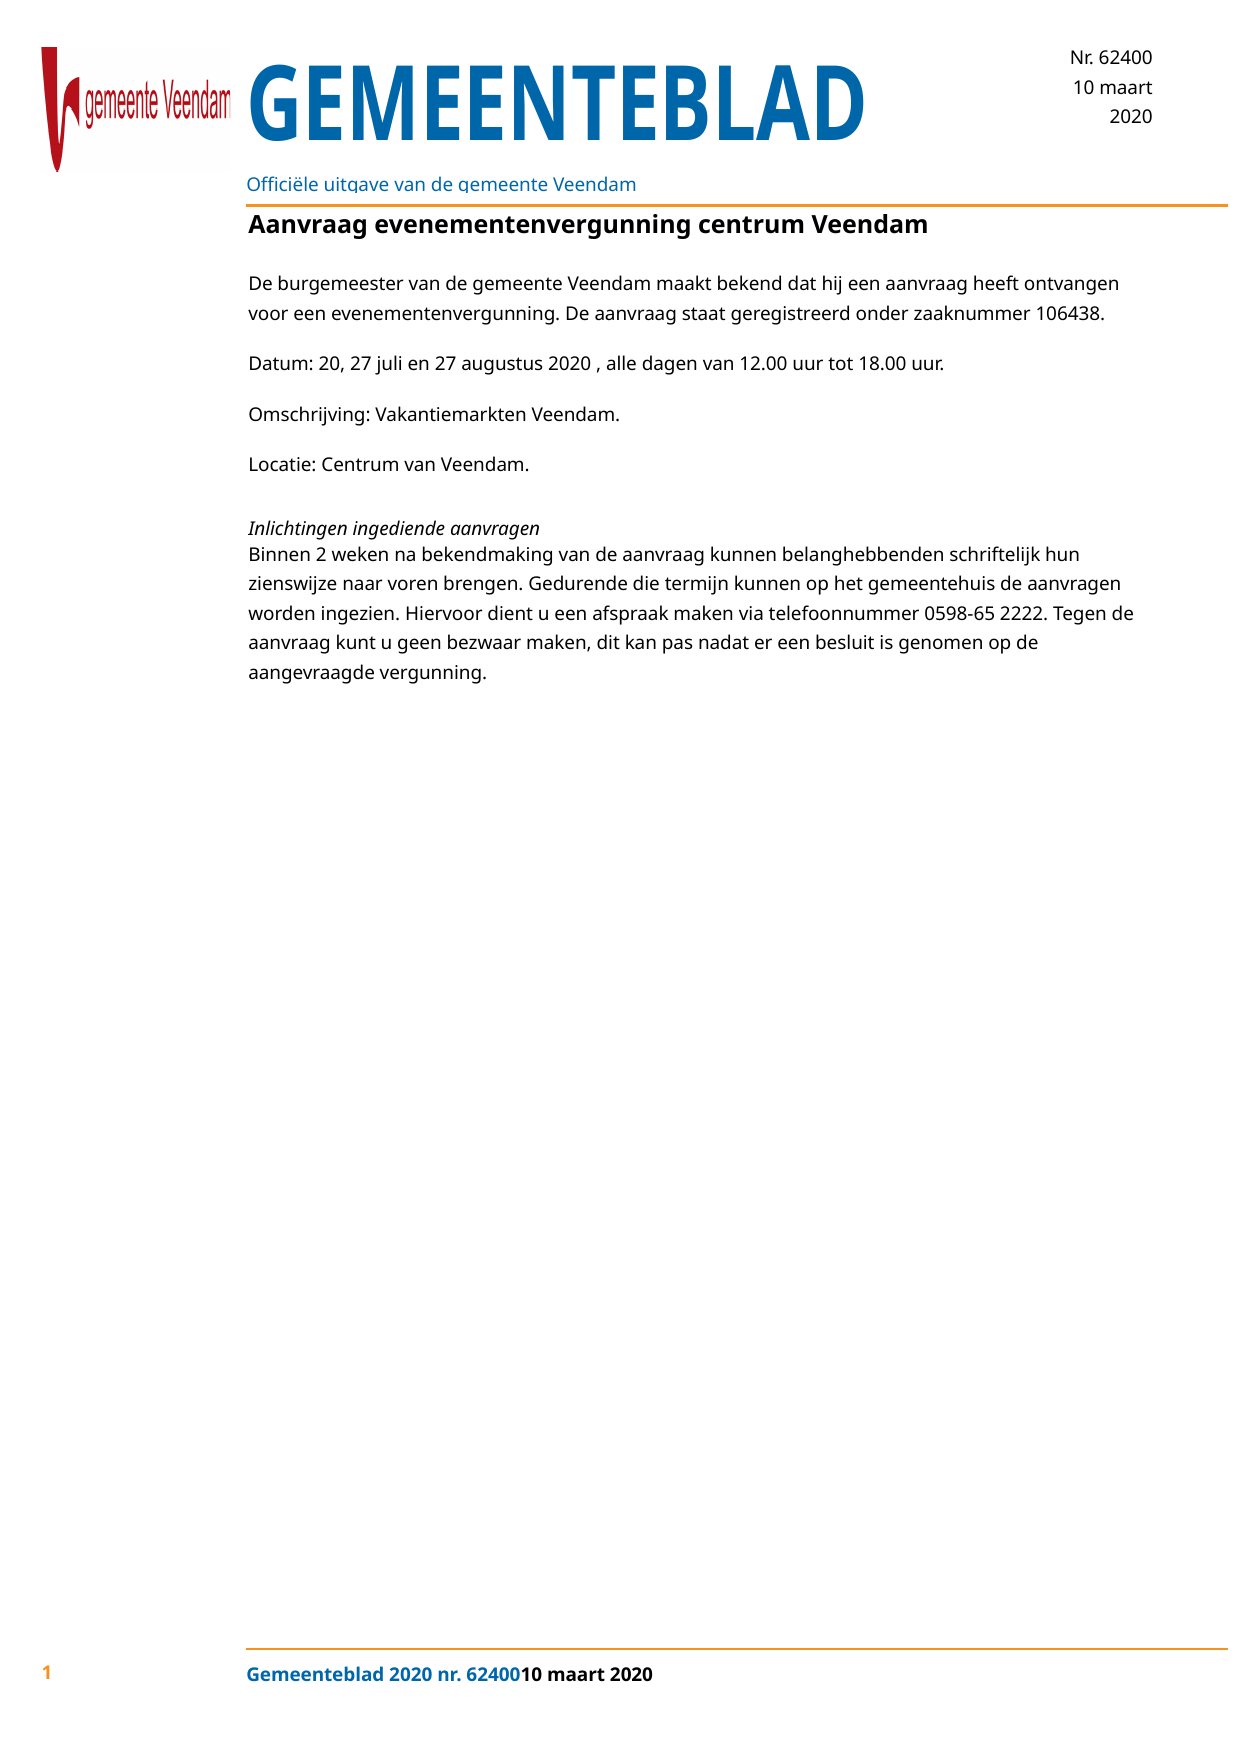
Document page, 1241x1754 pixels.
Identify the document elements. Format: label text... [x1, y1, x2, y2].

text Inlichtingen ingediende aanvragen [248, 515, 1152, 541]
text Locatie: Centrum van Veendam. [248, 451, 1152, 477]
text Aanvraag evenementenvergunning centrum Veendam [248, 207, 1152, 241]
text De burgemeester van de gemeente Veendam maakt bekend dat hij een aanvraag heeft ontvangen voor een evenementenvergunning. De aanvraag staat geregistreerd onder zaaknummer 106438. [248, 270, 1152, 326]
text Datum: 20, 27 juli en 27 augustus 2020 , alle dagen van 12.00 uur tot 18.00 uur. [248, 350, 1152, 376]
text Omschrijving: Vakantiemarkten Veendam. [248, 401, 1152, 426]
picture [41, 47, 231, 172]
text Binnen 2 weken na bekendmaking van de aanvraag kunnen belanghebbenden schriftelijk hun zienswijze naar voren brengen. Gedurende die termijn kunnen op het gemeentehuis de aanvragen worden ingezien. Hiervoor dient u een afspraak maken via telefoonnummer 0598-65 2222. Tegen de aanvraag kunt u geen bezwaar maken, dit kan pas nadat er een besluit is genomen op de aangevraagde vergunning. [248, 541, 1152, 685]
